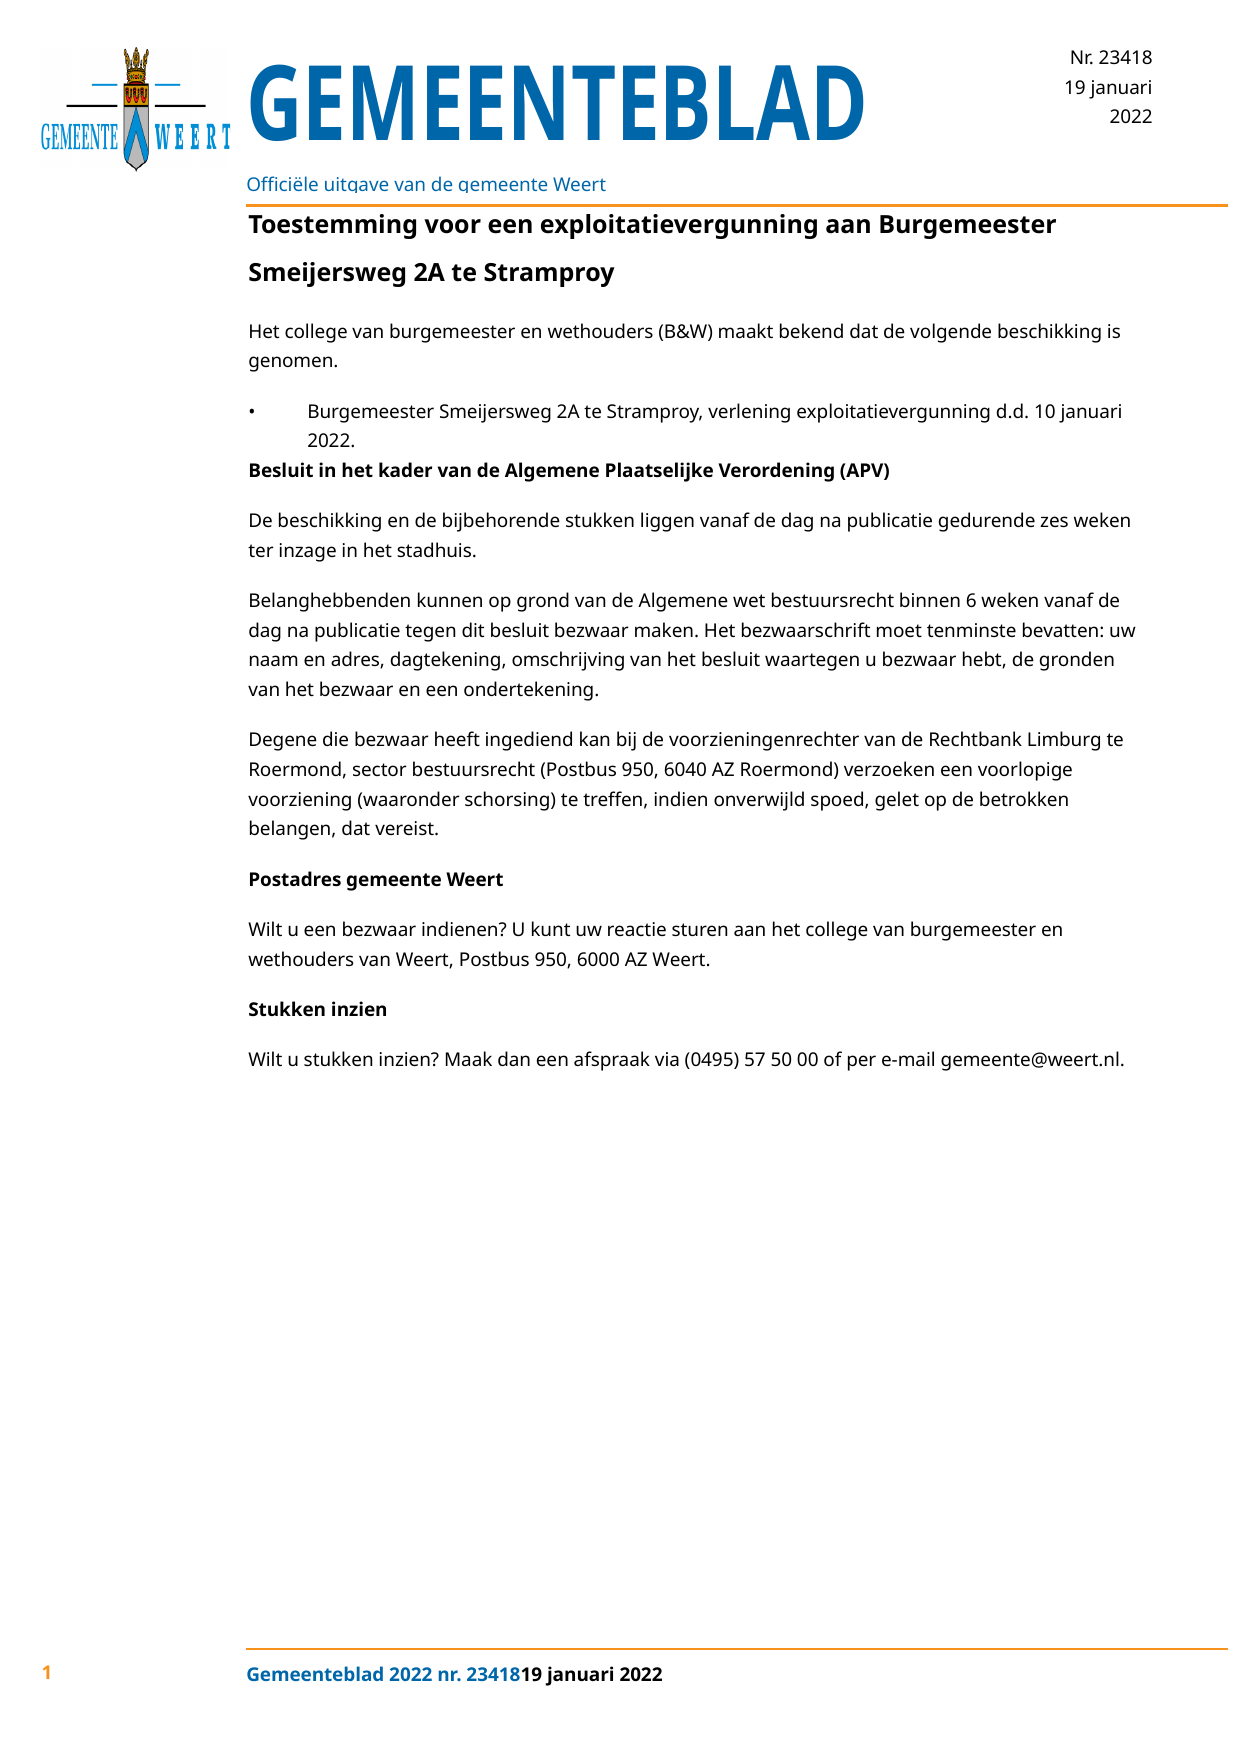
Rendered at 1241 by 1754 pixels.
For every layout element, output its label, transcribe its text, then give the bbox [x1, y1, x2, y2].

text Toestemming voor een exploitatievergunning aan Burgemeester Smeijersweg 2A te Stramproy [248, 207, 1152, 288]
text De beschikking en de bijbehorende stukken liggen vanaf de dag na publicatie gedurende zes weken ter inzage in het stadhuis. [248, 507, 1152, 563]
text Besluit in het kader van de Algemene Plaatselijke Verordening (APV) [248, 457, 1152, 483]
text Postadres gemeente Weert [248, 866, 1152, 892]
text Het college van burgemeester en wethouders (B&W) maakt bekend dat de volgende beschikking is genomen. [248, 318, 1152, 373]
text Stukken inzien [248, 996, 1152, 1022]
text Degene die bezwaar heeft ingediend kan bij de voorzieningenrechter van de Rechtbank Limburg te Roermond, sector bestuursrecht (Postbus 950, 6040 AZ Roermond) verzoeken een voorlopige voorziening (waaronder schorsing) te treffen, indien onverwijld spoed, gelet op de betrokken belangen, dat vereist. [248, 727, 1152, 841]
list Burgemeester Smeijersweg 2A te Stramproy, verlening exploitatievergunning d.d. 10 januari 2022. [248, 398, 1152, 453]
text Wilt u stukken inzien? Maak dan een afspraak via (0495) 57 50 00 of per e-mail gemeente@weert.nl. [248, 1047, 1152, 1072]
picture [41, 47, 231, 172]
text Wilt u een bezwaar indienen? U kunt uw reactie sturen aan het college van burgemeester en wethouders van Weert, Postbus 950, 6000 AZ Weert. [248, 916, 1152, 972]
text Belanghebbenden kunnen op grond van de Algemene wet bestuursrecht binnen 6 weken vanaf de dag na publicatie tegen dit besluit bezwaar maken. Het bezwaarschrift moet tenminste bevatten: uw naam en adres, dagtekening, omschrijving van het besluit waartegen u bezwaar hebt, de gronden van het bezwaar en een ondertekening. [248, 587, 1152, 702]
